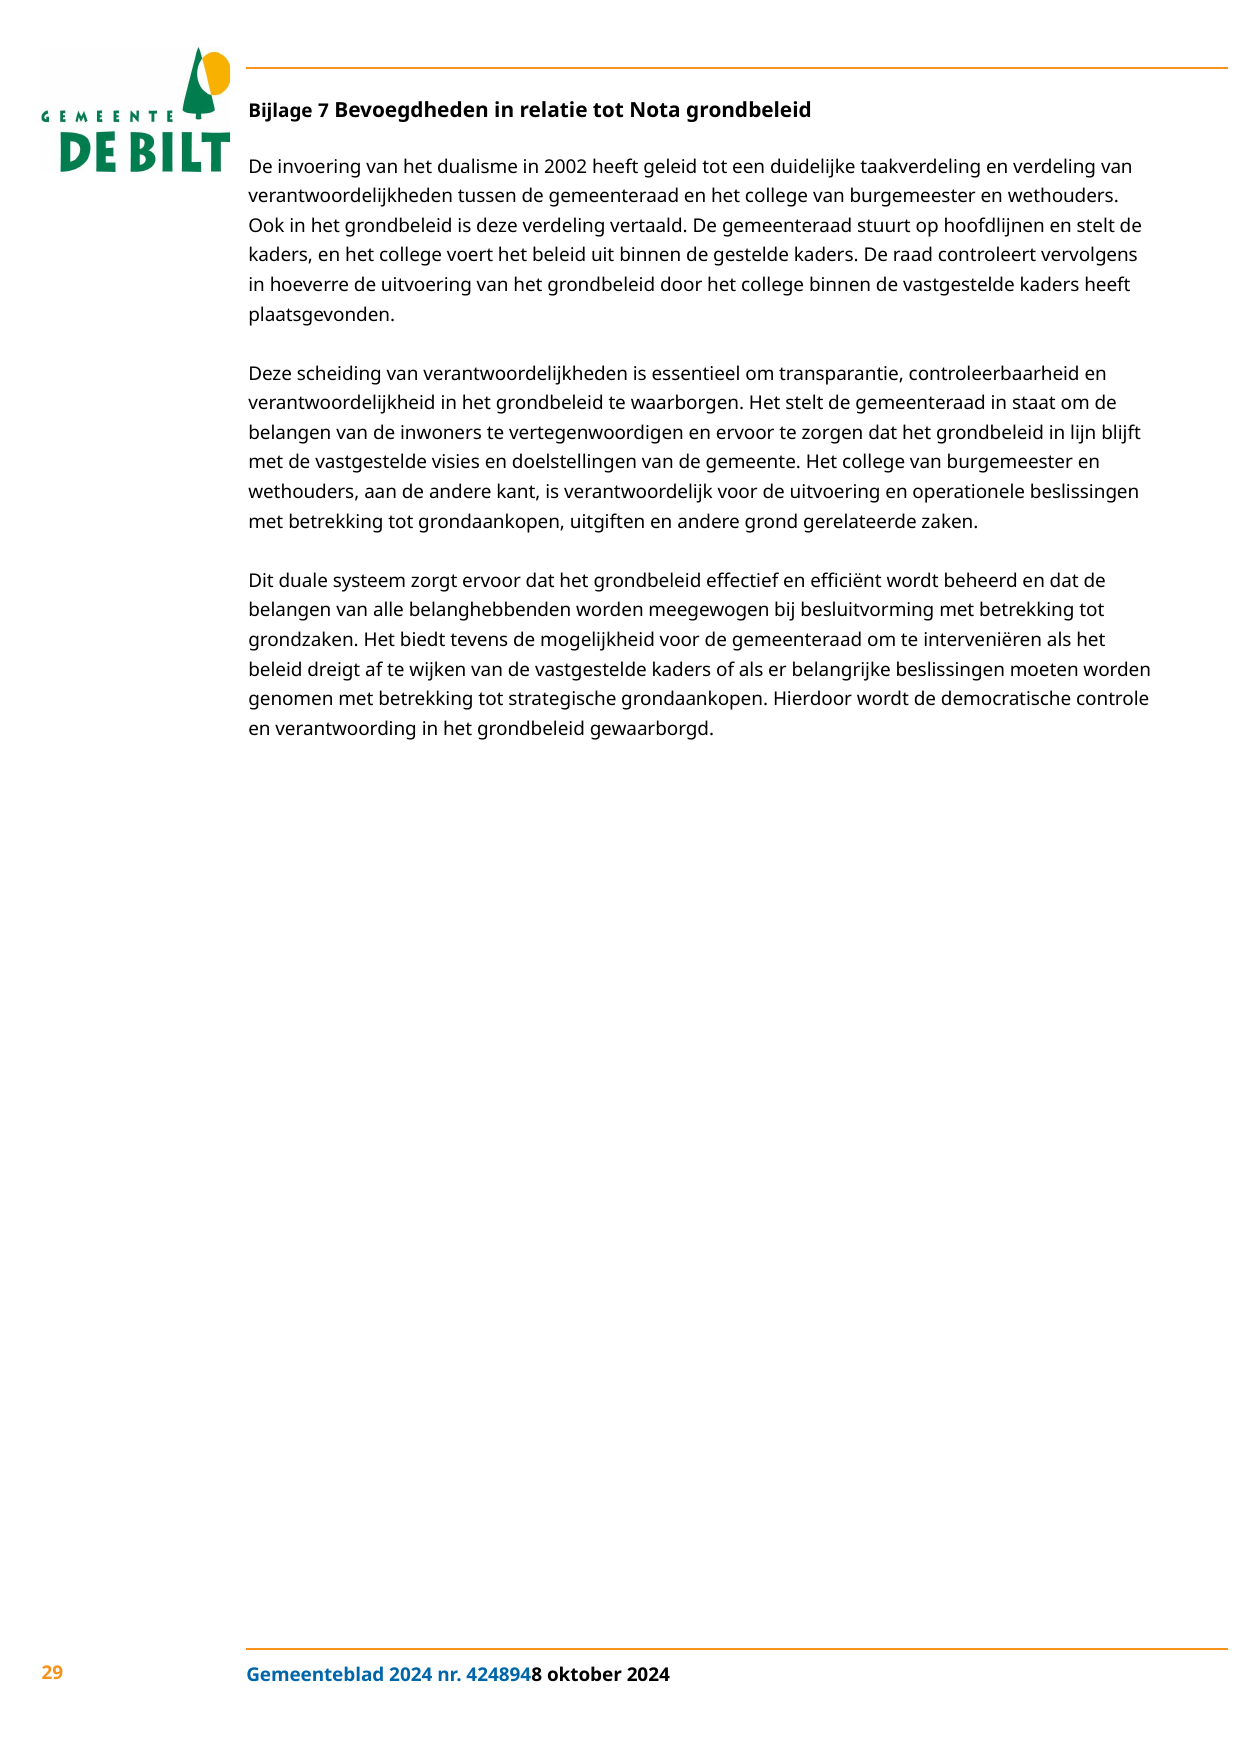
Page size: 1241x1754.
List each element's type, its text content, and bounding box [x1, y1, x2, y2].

text De invoering van het dualisme in 2002 heeft geleid tot een duidelijke taakverdeling en verdeling van verantwoordelijkheden tussen de gemeenteraad en het college van burgemeester en wethouders. Ook in het grondbeleid is deze verdeling vertaald. De gemeenteraad stuurt op hoofdlijnen en stelt de kaders, en het college voert het beleid uit binnen de gestelde kaders. De raad controleert vervolgens in hoeverre de uitvoering van het grondbeleid door het college binnen de vastgestelde kaders heeft plaatsgevonden. [248, 153, 1152, 327]
text Deze scheiding van verantwoordelijkheden is essentieel om transparantie, controleerbaarheid en verantwoordelijkheid in het grondbeleid te waarborgen. Het stelt de gemeenteraad in staat om de belangen van de inwoners te vertegenwoordigen en ervoor te zorgen dat het grondbeleid in lijn blijft met de vastgestelde visies en doelstellingen van de gemeente. Het college van burgemeester en wethouders, aan de andere kant, is verantwoordelijk voor de uitvoering en operationele beslissingen met betrekking tot grondaankopen, uitgiften en andere grond gerelateerde zaken. [248, 360, 1152, 534]
text Dit duale systeem zorgt ervoor dat het grondbeleid effectief en efficiënt wordt beheerd en dat de belangen van alle belanghebbenden worden meegewogen bij besluitvorming met betrekking tot grondzaken. Het biedt tevens de mogelijkheid voor de gemeenteraad om te interveniëren als het beleid dreigt af te wijken van de vastgestelde kaders of als er belangrijke beslissingen moeten worden genomen met betrekking tot strategische grondaankopen. Hierdoor wordt de democratische controle en verantwoording in het grondbeleid gewaarborgd. [248, 567, 1152, 741]
picture [41, 47, 231, 172]
text Bijlage 7 Bevoegdheden in relatie tot Nota grondbeleid [248, 95, 1152, 123]
